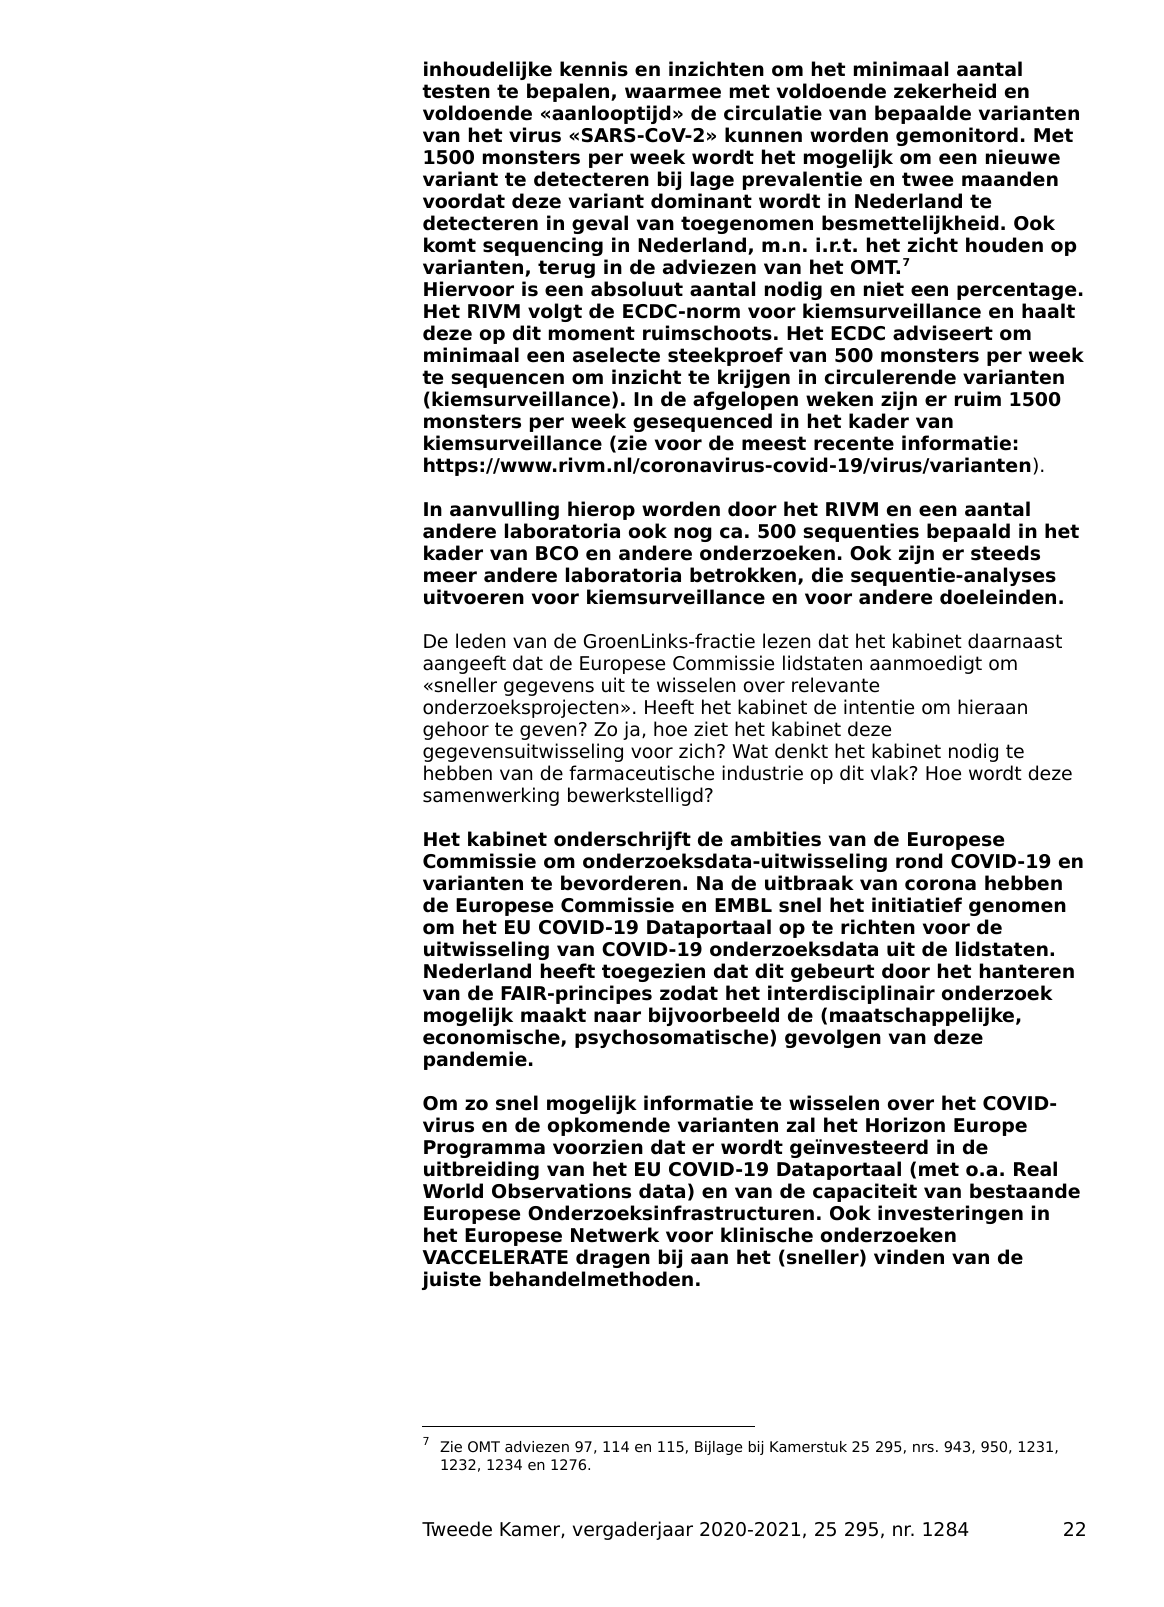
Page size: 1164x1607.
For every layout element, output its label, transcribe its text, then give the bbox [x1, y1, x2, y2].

text Zie OMT adviezen 97, 114 en 115, Bijlage bij Kamerstuk 25 295, nrs. 943, 950, 1231, 1232, 1234 en 1276. [422, 1435, 1087, 1474]
text In aanvulling hierop worden door het RIVM en een aantal andere laboratoria ook nog ca. 500 sequenties bepaald in het kader van BCO en andere onderzoeken. Ook zijn er steeds meer andere laboratoria betrokken, die sequentie-analyses uitvoeren voor kiemsurveillance en voor andere doeleinden. [422, 499, 1087, 609]
text Het kabinet onderschrijft de ambities van de Europese Commissie om onderzoeksdata-uitwisseling rond COVID-19 en varianten te bevorderen. Na de uitbraak van corona hebben de Europese Commissie en EMBL snel het initiatief genomen om het EU COVID-19 Dataportaal op te richten voor de uitwisseling van COVID-19 onderzoeksdata uit de lidstaten. Nederland heeft toegezien dat dit gebeurt door het hanteren van de FAIR-principes zodat het interdisciplinair onderzoek mogelijk maakt naar bijvoorbeeld de (maatschappelijke, economische, psychosomatische) gevolgen van deze pandemie. [422, 829, 1087, 1071]
text De leden van de GroenLinks-fractie lezen dat het kabinet daarnaast aangeeft dat de Europese Commissie lidstaten aanmoedigt om «sneller gegevens uit te wisselen over relevante onderzoeksprojecten». Heeft het kabinet de intentie om hieraan gehoor te geven? Zo ja, hoe ziet het kabinet deze gegevensuitwisseling voor zich? Wat denkt het kabinet nodig te hebben van de farmaceutische industrie op dit vlak? Hoe wordt deze samenwerking bewerkstelligd? [422, 631, 1087, 807]
text Om zo snel mogelijk informatie te wisselen over het COVID-virus en de opkomende varianten zal het Horizon Europe Programma voorzien dat er wordt geïnvesteerd in de uitbreiding van het EU COVID-19 Dataportaal (met o.a. Real World Observations data) en van de capaciteit van bestaande Europese Onderzoeksinfrastructuren. Ook investeringen in het Europese Netwerk voor klinische onderzoeken VACCELERATE dragen bij aan het (sneller) vinden van de juiste behandelmethoden. [422, 1093, 1087, 1291]
text inhoudelijke kennis en inzichten om het minimaal aantal testen te bepalen, waarmee met voldoende zekerheid en voldoende «aanlooptijd» de circulatie van bepaalde varianten van het virus «SARS-CoV-2» kunnen worden gemonitord. Met 1500 monsters per week wordt het mogelijk om een nieuwe variant te detecteren bij lage prevalentie en twee maanden voordat deze variant dominant wordt in Nederland te detecteren in geval van toegenomen besmettelijkheid. Ook komt sequencing in Nederland, m.n. i.r.t. het zicht houden op varianten, terug in de adviezen van het OMT. [422, 59, 1087, 279]
text Hiervoor is een absoluut aantal nodig en niet een percentage. Het RIVM volgt de ECDC-norm voor kiemsurveillance en haalt deze op dit moment ruimschoots. Het ECDC adviseert om minimaal een aselecte steekproef van 500 monsters per week te sequencen om inzicht te krijgen in circulerende varianten (kiemsurveillance). In de afgelopen weken zijn er ruim 1500 monsters per week gesequenced in het kader van kiemsurveillance (zie voor de meest recente informatie: https://www.rivm.nl/coronavirus-covid-19/virus/varianten). [422, 279, 1087, 477]
